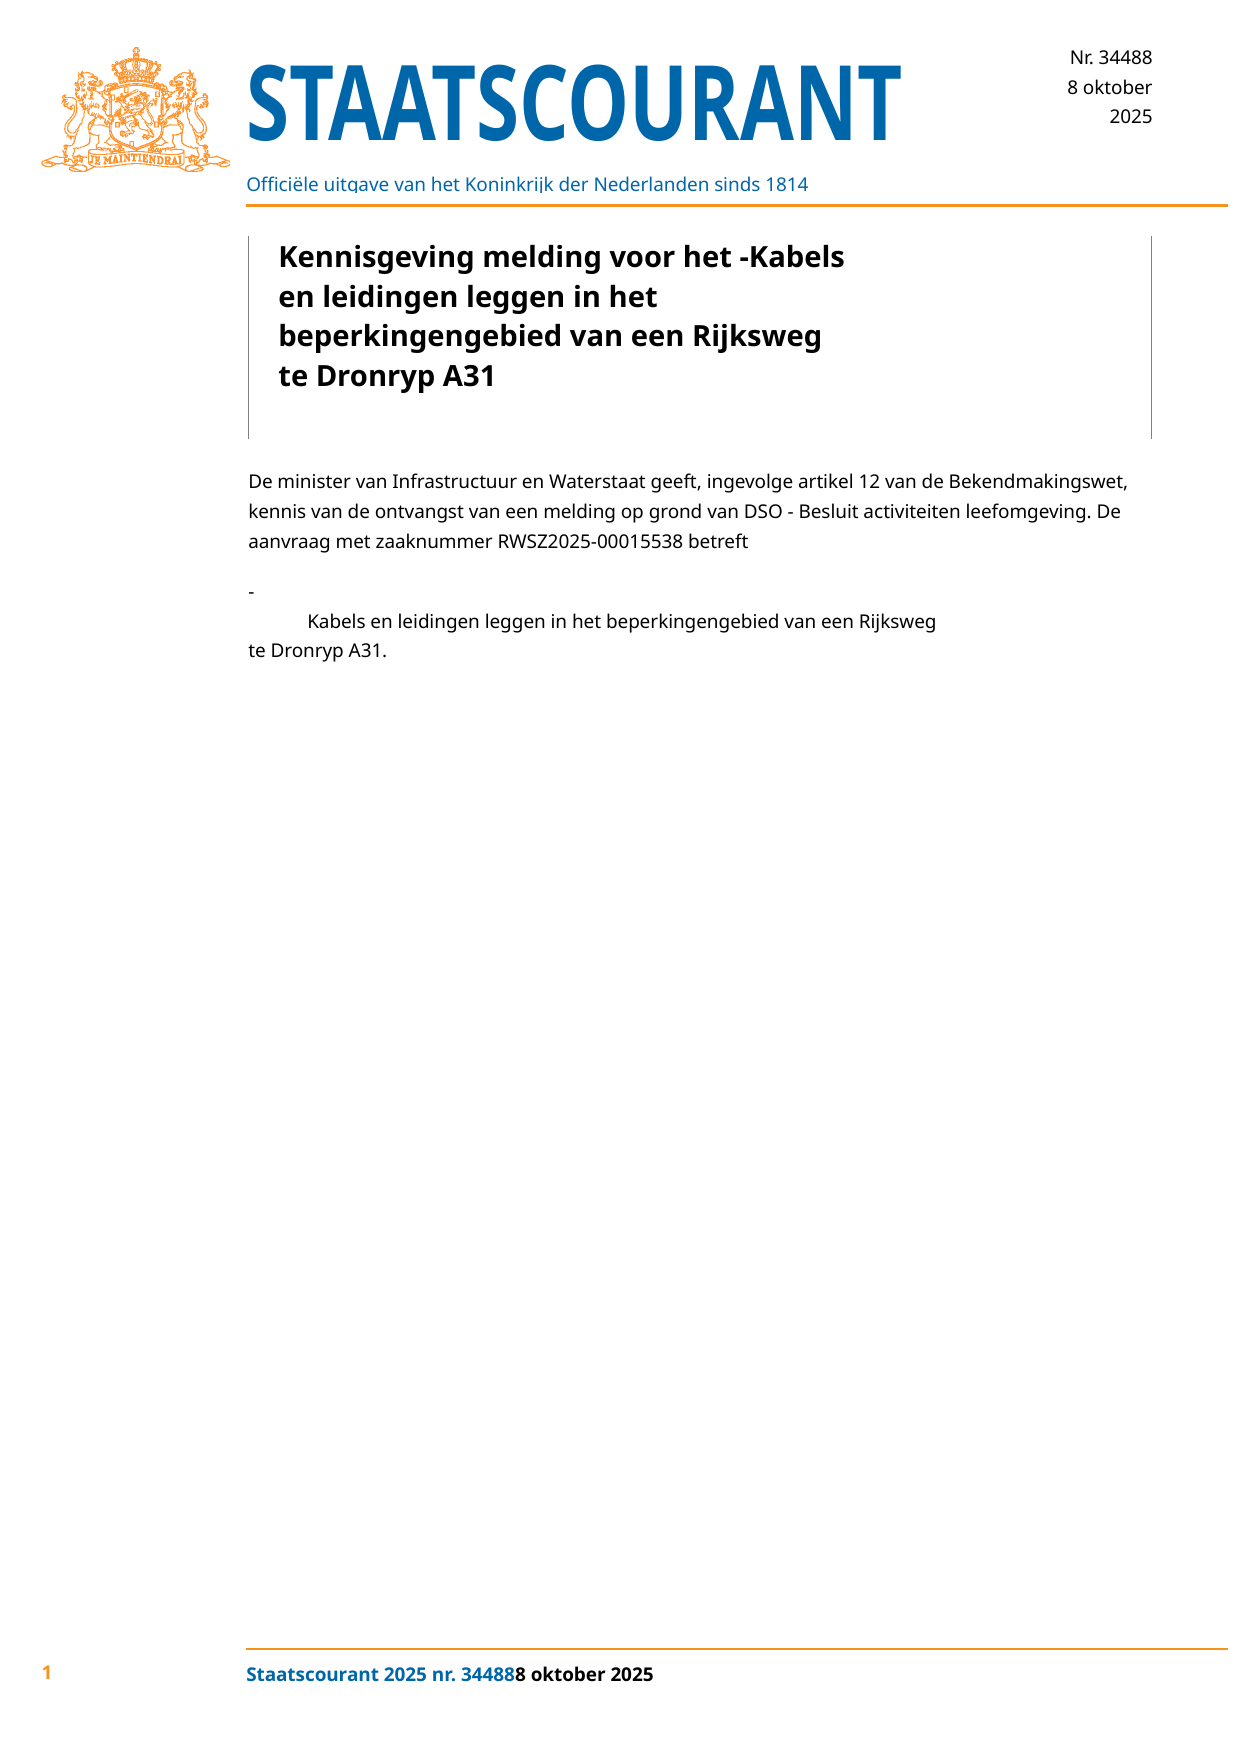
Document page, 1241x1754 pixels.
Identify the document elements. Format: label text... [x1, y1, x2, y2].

text te Dronryp A31. [248, 637, 1152, 663]
picture [41, 47, 231, 172]
text De minister van Infrastructuur en Waterstaat geeft, ingevolge artikel 12 van de Bekendmakingswet, kennis van de ontvangst van een melding op grond van DSO - Besluit activiteiten leefomgeving. De aanvraag met zaaknummer RWSZ2025-00015538 betreft [248, 469, 1152, 553]
table_header [850, 236, 912, 413]
table_header [850, 414, 1151, 439]
table_header Kennisgeving melding voor het -Kabels en leidingen leggen in het beperkingengebied van een Rijksweg te Dronryp A31 [249, 236, 850, 439]
table_header [1090, 236, 1151, 413]
picture [912, 236, 1090, 414]
list Kabels en leidingen leggen in het beperkingengebied van een Rijksweg [248, 608, 1152, 633]
